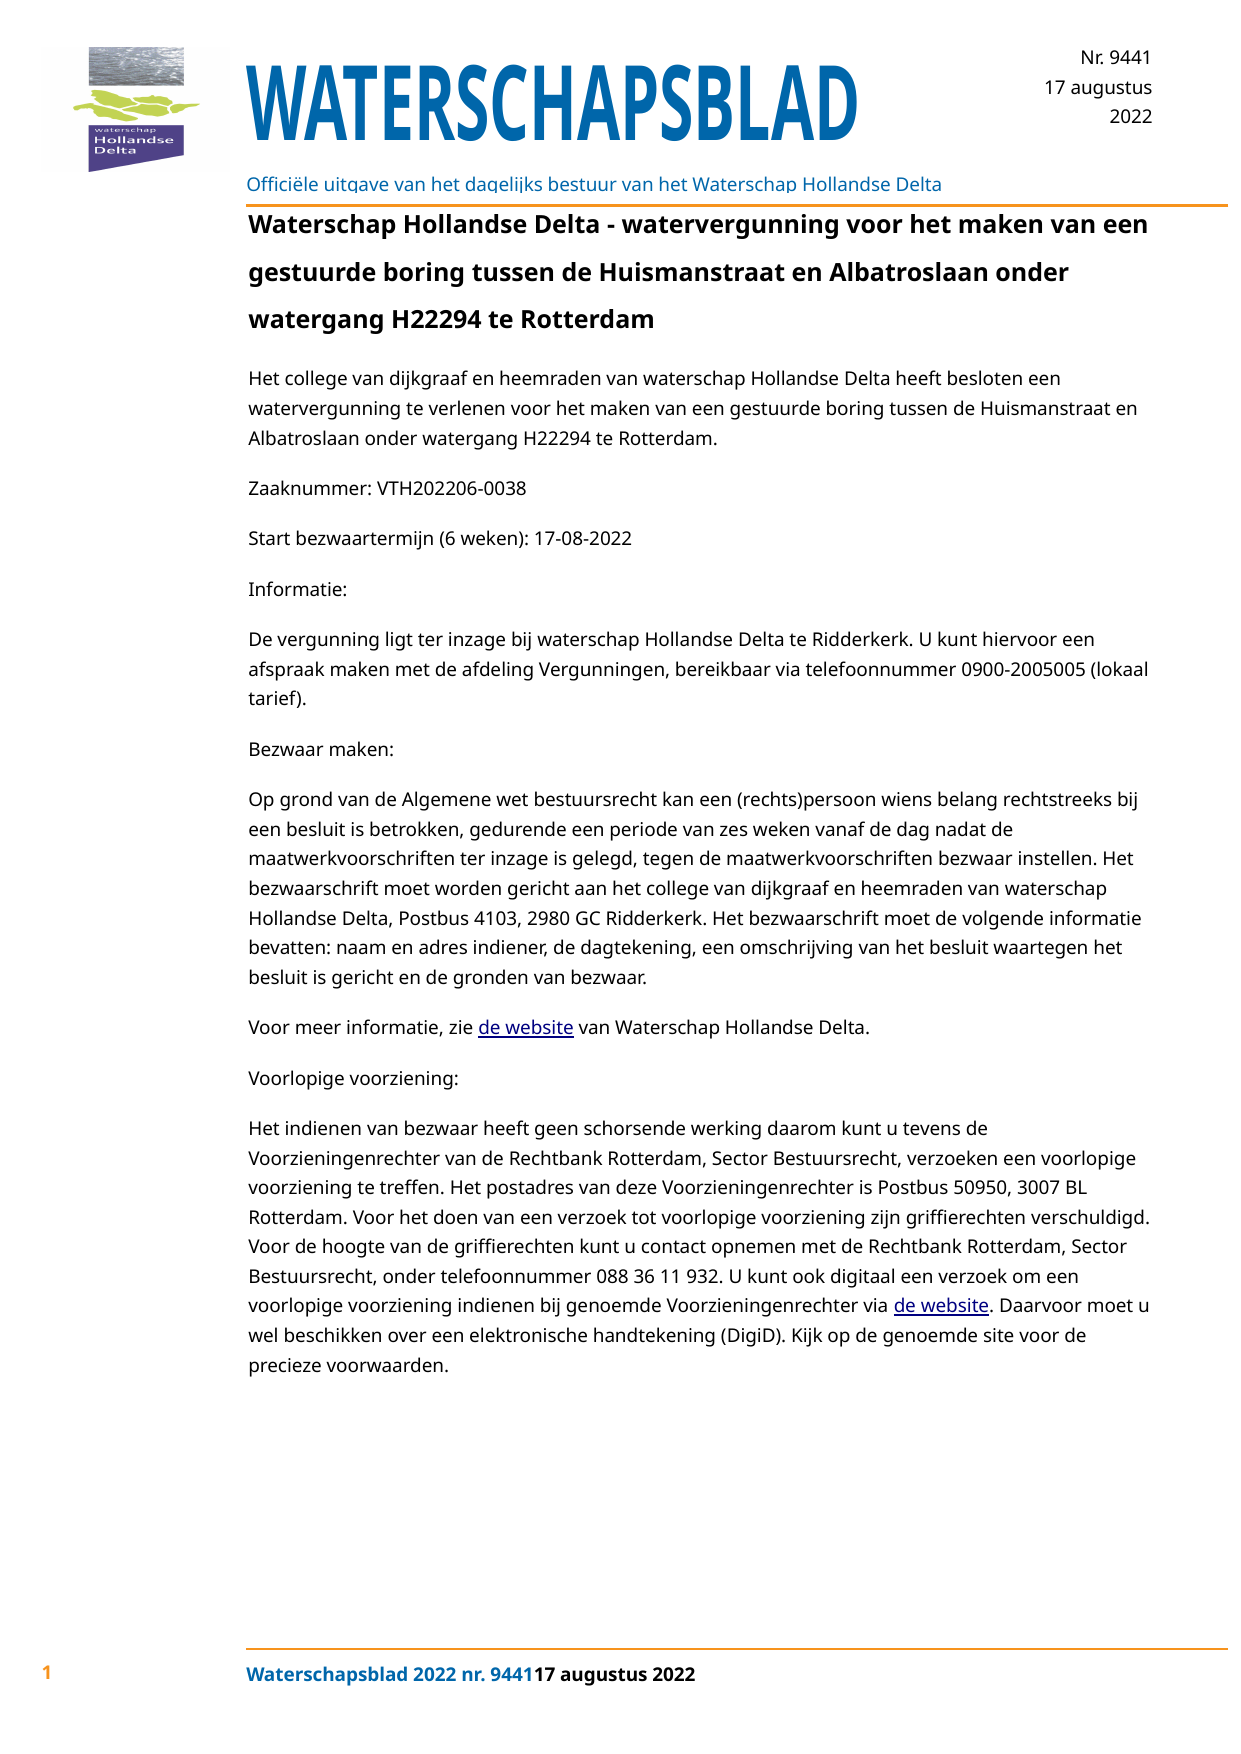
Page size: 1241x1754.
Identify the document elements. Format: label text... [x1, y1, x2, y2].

text Start bezwaartermijn (6 weken): 17-08-2022 [248, 526, 1152, 551]
text Waterschap Hollandse Delta - watervergunning voor het maken van een gestuurde boring tussen de Huismanstraat en Albatroslaan onder watergang H22294 te Rotterdam [248, 207, 1152, 336]
text Het college van dijkgraaf en heemraden van waterschap Hollandse Delta heeft besloten een watervergunning te verlenen voor het maken van een gestuurde boring tussen de Huismanstraat en Albatroslaan onder watergang H22294 te Rotterdam. [248, 366, 1152, 450]
text Informatie: [248, 576, 1152, 602]
text Voor meer informatie, zie de website van Waterschap Hollandse Delta. [248, 1014, 1152, 1040]
text Het indienen van bezwaar heeft geen schorsende werking daarom kunt u tevens de Voorzieningenrechter van de Rechtbank Rotterdam, Sector Bestuursrecht, verzoeken een voorlopige voorziening te treffen. Het postadres van deze Voorzieningenrechter is Postbus 50950, 3007 BL Rotterdam. Voor het doen van een verzoek tot voorlopige voorziening zijn griffierechten verschuldigd. Voor de hoogte van de griffierechten kunt u contact opnemen met de Rechtbank Rotterdam, Sector Bestuursrecht, onder telefoonnummer 088 36 11 932. U kunt ook digitaal een verzoek om een voorlopige voorziening indienen bij genoemde Voorzieningenrechter via de website. Daarvoor moet u wel beschikken over een elektronische handtekening (DigiD). Kijk op de genoemde site voor de precieze voorwaarden. [248, 1115, 1152, 1377]
text Voorlopige voorziening: [248, 1065, 1152, 1090]
picture [41, 47, 231, 172]
text Zaaknummer: VTH202206-0038 [248, 475, 1152, 501]
text De vergunning ligt ter inzage bij waterschap Hollandse Delta te Ridderkerk. U kunt hiervoor een afspraak maken met de afdeling Vergunningen, bereikbaar via telefoonnummer 0900-2005005 (lokaal tarief). [248, 626, 1152, 711]
text Bezwaar maken: [248, 736, 1152, 762]
text Op grond van de Algemene wet bestuursrecht kan een (rechts)persoon wiens belang rechtstreeks bij een besluit is betrokken, gedurende een periode van zes weken vanaf de dag nadat de maatwerkvoorschriften ter inzage is gelegd, tegen de maatwerkvoorschriften bezwaar instellen. Het bezwaarschrift moet worden gericht aan het college van dijkgraaf en heemraden van waterschap Hollandse Delta, Postbus 4103, 2980 GC Ridderkerk. Het bezwaarschrift moet de volgende informatie bevatten: naam en adres indiener, de dagtekening, een omschrijving van het besluit waartegen het besluit is gericht en de gronden van bezwaar. [248, 786, 1152, 989]
